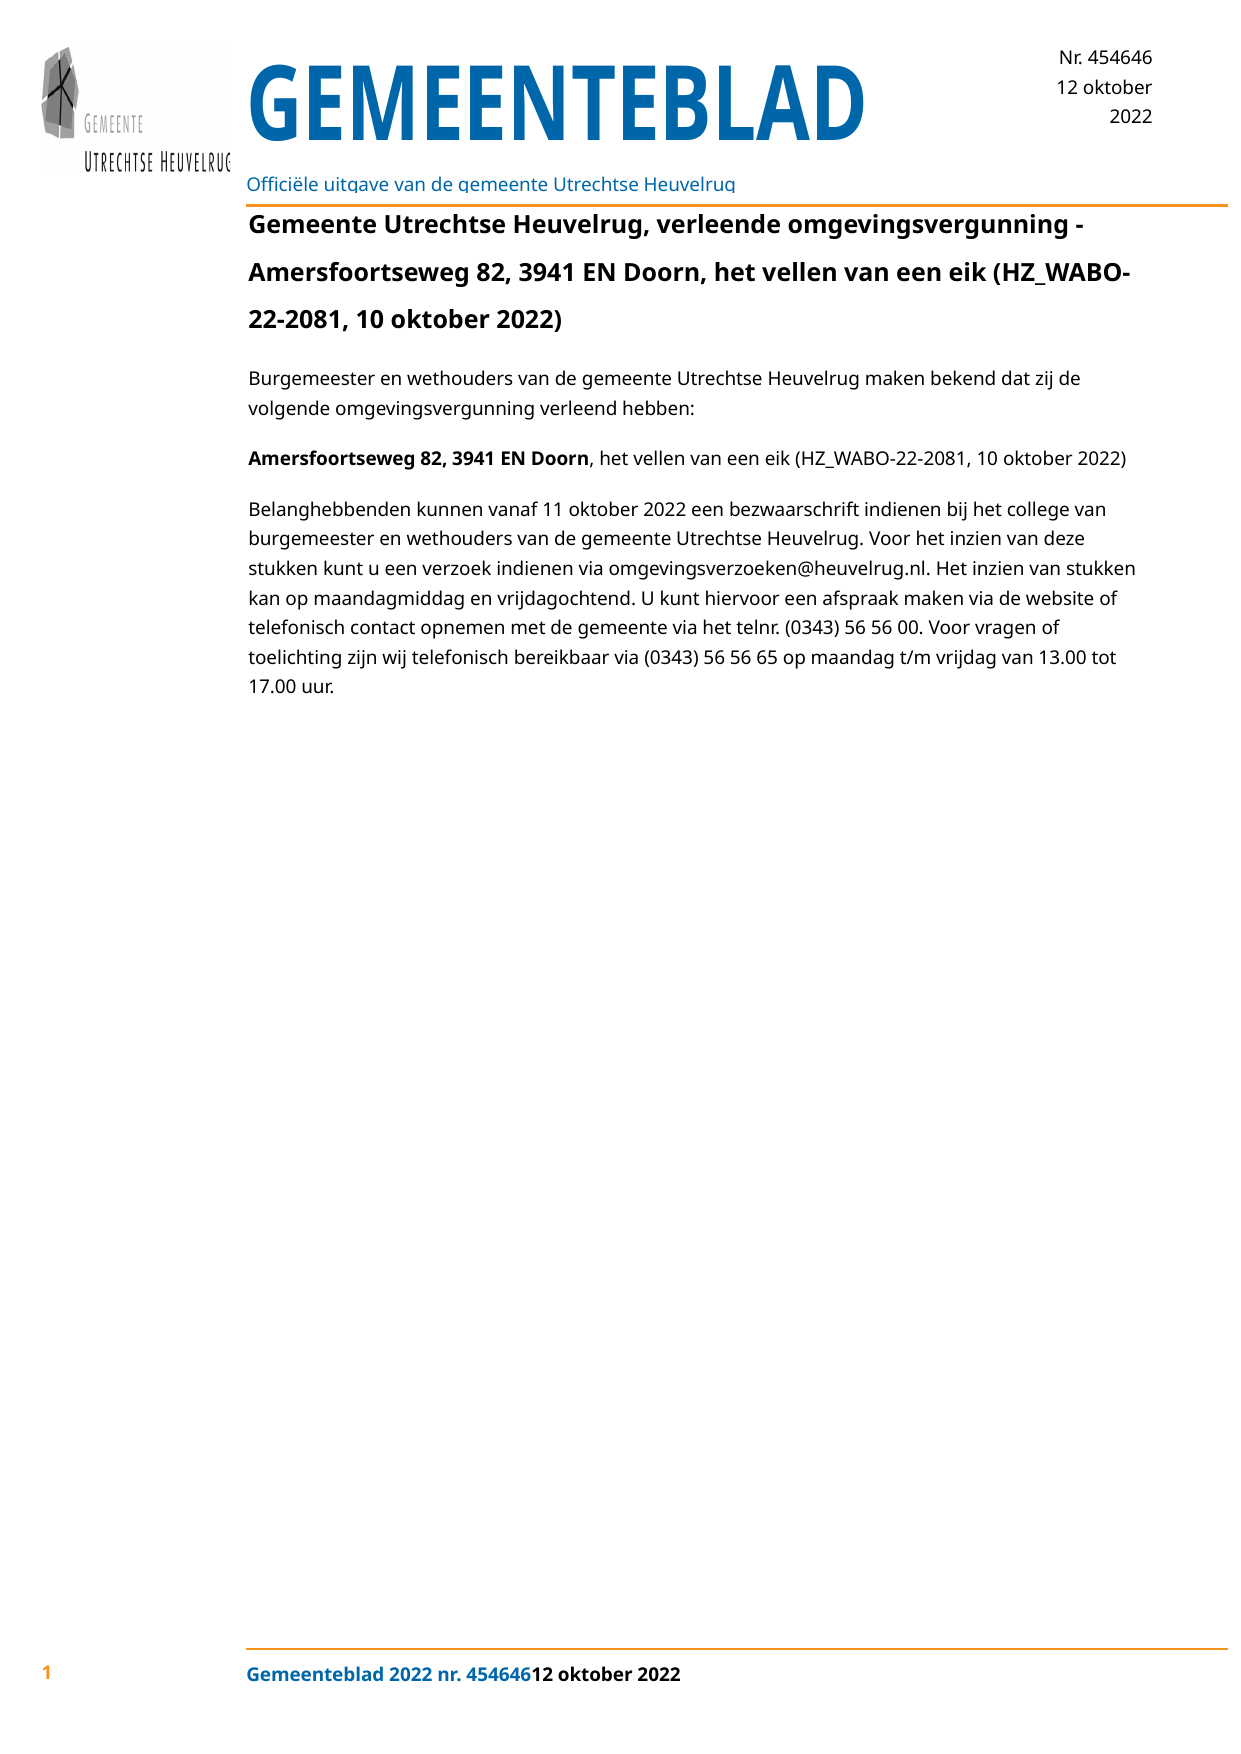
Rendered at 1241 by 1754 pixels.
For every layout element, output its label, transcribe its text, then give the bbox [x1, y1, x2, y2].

text Gemeente Utrechtse Heuvelrug, verleende omgevingsvergunning - Amersfoortseweg 82, 3941 EN Doorn, het vellen van een eik (HZ_WABO-22-2081, 10 oktober 2022) [248, 207, 1152, 336]
picture [41, 47, 231, 172]
text Amersfoortseweg 82, 3941 EN Doorn, het vellen van een eik (HZ_WABO-22-2081, 10 oktober 2022) [248, 446, 1152, 471]
text Burgemeester en wethouders van de gemeente Utrechtse Heuvelrug maken bekend dat zij de volgende omgevingsvergunning verleend hebben: [248, 366, 1152, 421]
text Belanghebbenden kunnen vanaf 11 oktober 2022 een bezwaarschrift indienen bij het college van burgemeester en wethouders van de gemeente Utrechtse Heuvelrug. Voor het inzien van deze stukken kunt u een verzoek indienen via omgevingsverzoeken@heuvelrug.nl. Het inzien van stukken kan op maandagmiddag en vrijdagochtend. U kunt hiervoor een afspraak maken via de website of telefonisch contact opnemen met de gemeente via het telnr. (0343) 56 56 00. Voor vragen of toelichting zijn wij telefonisch bereikbaar via (0343) 56 56 65 op maandag t/m vrijdag van 13.00 tot 17.00 uur. [248, 496, 1152, 699]
